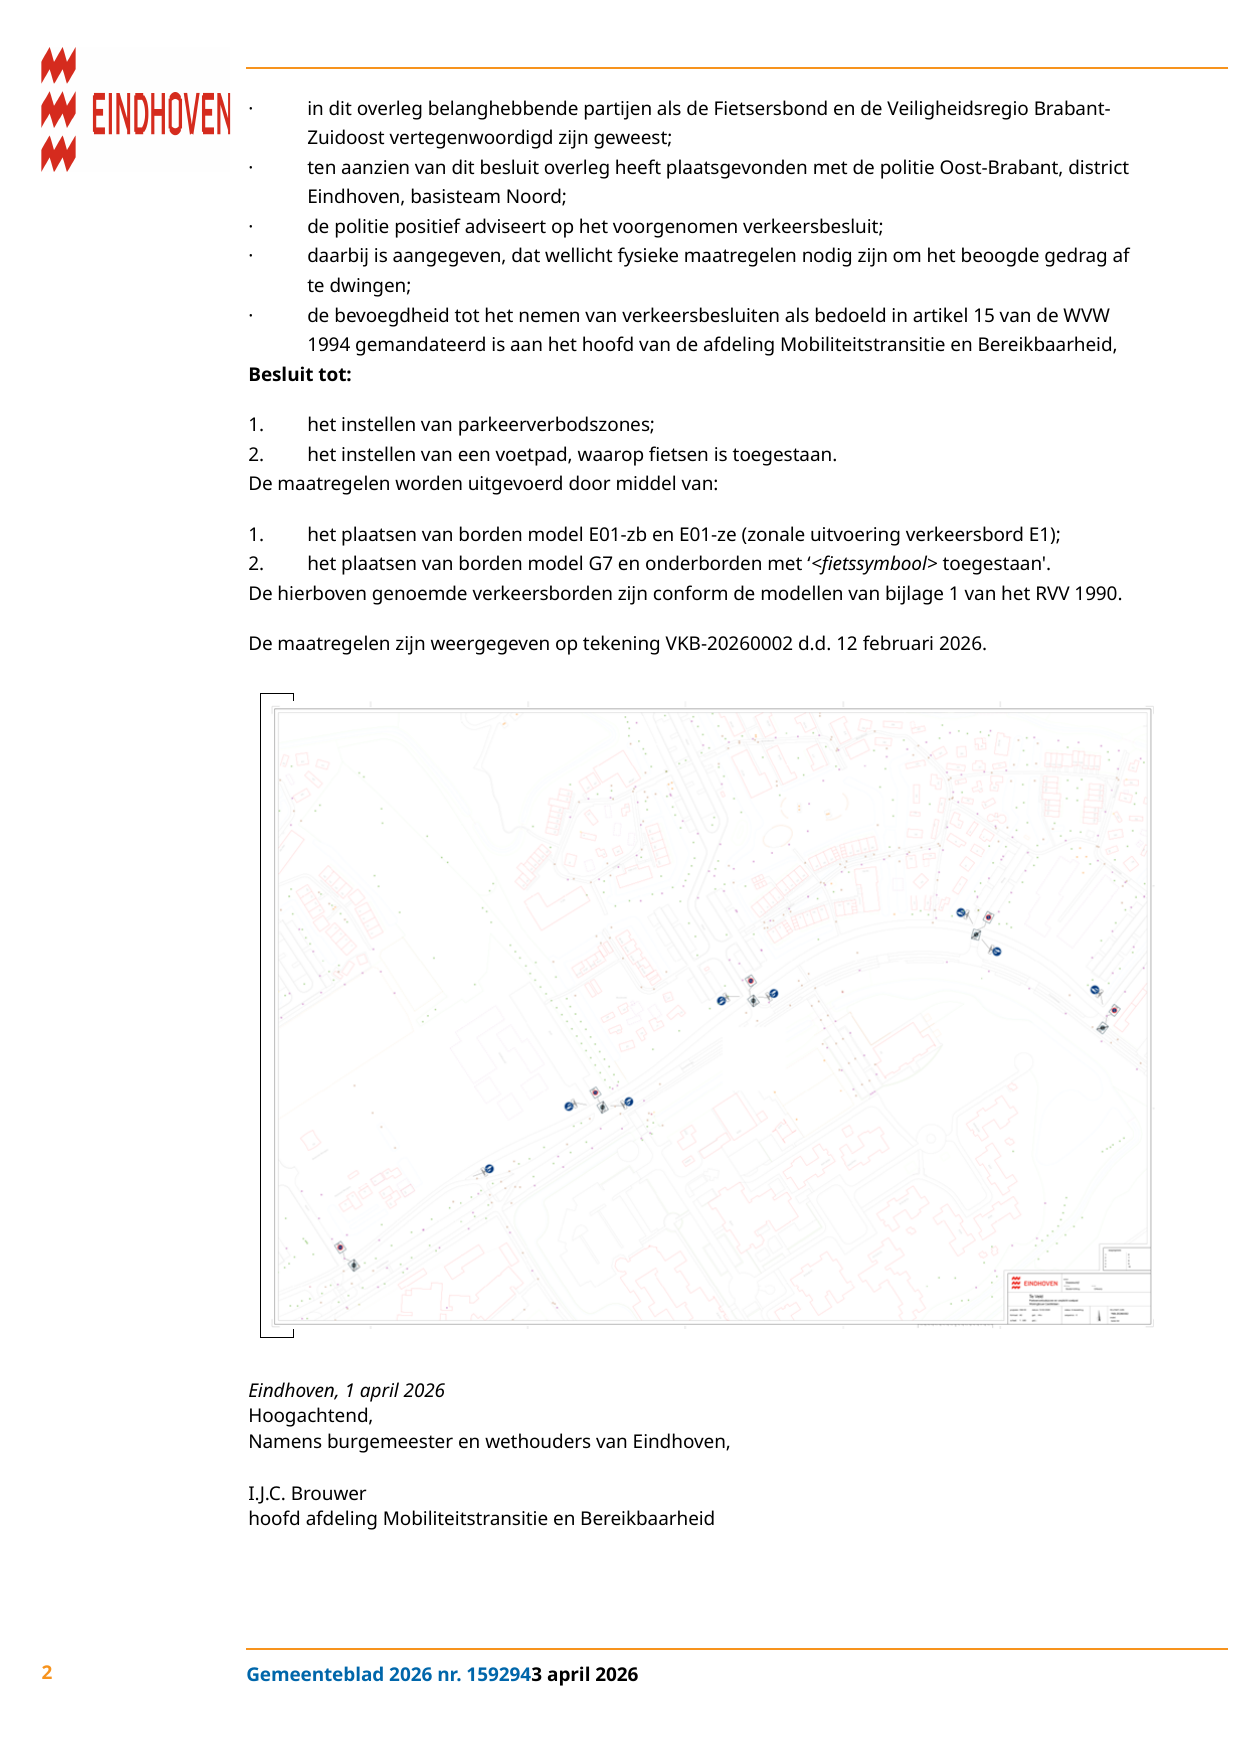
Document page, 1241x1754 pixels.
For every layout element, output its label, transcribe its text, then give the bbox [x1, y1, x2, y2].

text Namens burgemeester en wethouders van Eindhoven, [248, 1428, 1152, 1454]
list de bevoegdheid tot het nemen van verkeersbesluiten als bedoeld in artikel 15 van de WVW 1994 gemandateerd is aan het hoofd van de afdeling Mobiliteitstransitie en Bereikbaarheid, [248, 302, 1152, 357]
list het instellen van parkeerverbodszones; [248, 411, 1152, 437]
text De maatregelen worden uitgevoerd door middel van: [248, 471, 1152, 496]
list het instellen van een voetpad, waarop fietsen is toegestaan. [248, 441, 1152, 467]
list ten aanzien van dit besluit overleg heeft plaatsgevonden met de politie Oost-Brabant, district Eindhoven, basisteam Noord; [248, 154, 1152, 209]
picture [41, 47, 231, 172]
list de politie positief adviseert op het voorgenomen verkeersbesluit; [248, 213, 1152, 239]
list in dit overleg belanghebbende partijen als de Fietsersbond en de Veiligheidsregio Brabant-Zuidoost vertegenwoordigd zijn geweest; [248, 95, 1152, 150]
picture [268, 701, 1155, 1329]
text I.J.C. Brouwer [248, 1480, 1152, 1506]
text De maatregelen zijn weergegeven op tekening VKB-20260002 d.d. 12 februari 2026. [248, 631, 1152, 656]
list het plaatsen van borden model G7 en onderborden met ‘<fietssymbool> toegestaan'. [248, 551, 1152, 576]
list daarbij is aangegeven, dat wellicht fysieke maatregelen nodig zijn om het beoogde gedrag af te dwingen; [248, 243, 1152, 298]
text De hierboven genoemde verkeersborden zijn conform de modellen van bijlage 1 van het RVV 1990. [248, 580, 1152, 606]
text Eindhoven, 1 april 2026 [248, 1377, 1152, 1403]
text Hoogachtend, [248, 1403, 1152, 1428]
list het plaatsen van borden model E01-zb en E01-ze (zonale uitvoering verkeersbord E1); [248, 521, 1152, 547]
text hoofd afdeling Mobiliteitstransitie en Bereikbaarheid [248, 1506, 1152, 1531]
text Besluit tot: [248, 361, 1152, 387]
